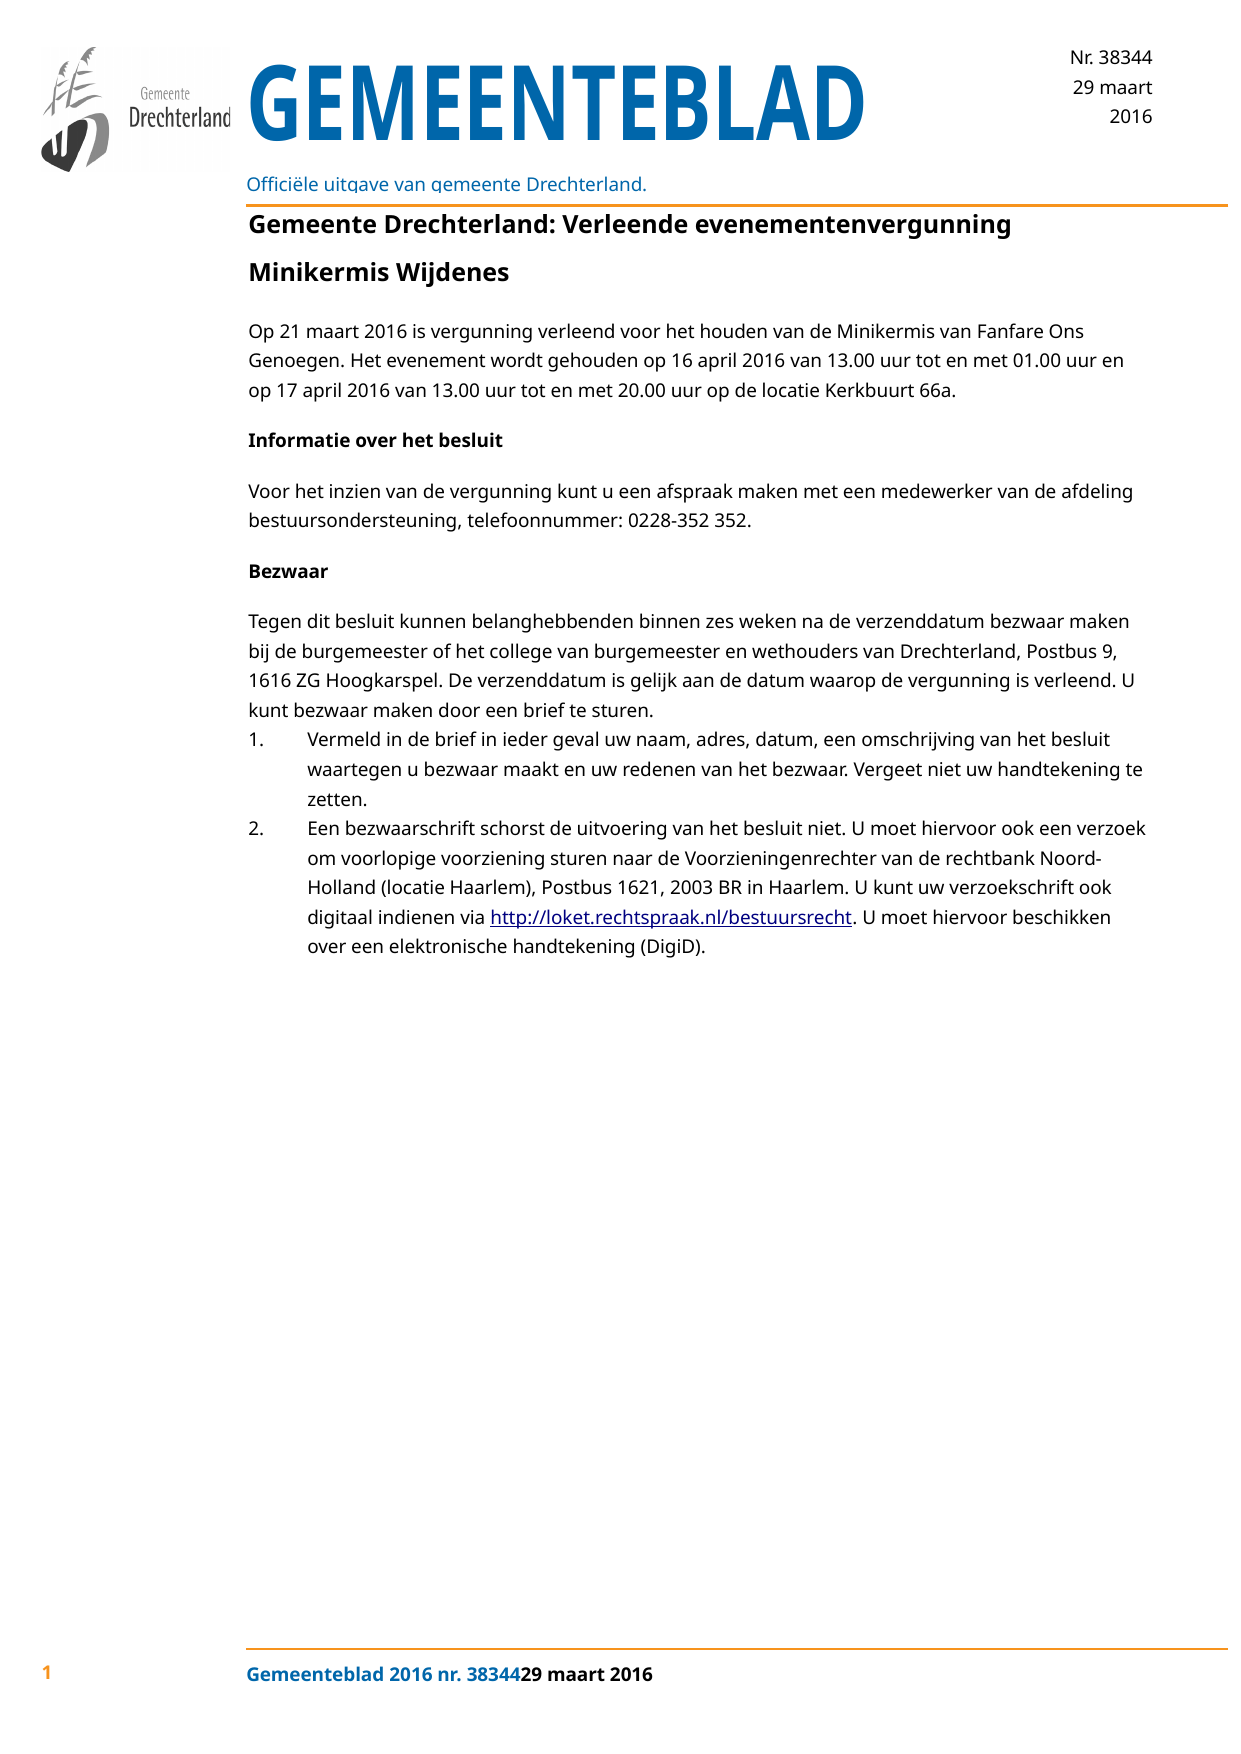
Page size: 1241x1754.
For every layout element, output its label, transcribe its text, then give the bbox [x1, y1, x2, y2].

text Informatie over het besluit [248, 427, 1152, 453]
text Voor het inzien van de vergunning kunt u een afspraak maken met een medewerker van de afdeling bestuursondersteuning, telefoonnummer: 0228-352 352. [248, 478, 1152, 533]
text Gemeente Drechterland: Verleende evenementenvergunning Minikermis Wijdenes [248, 207, 1152, 288]
list Vermeld in de brief in ieder geval uw naam, adres, datum, een omschrijving van het besluit waartegen u bezwaar maakt en uw redenen van het bezwaar. Vergeet niet uw handtekening te zetten. [248, 727, 1152, 812]
text Tegen dit besluit kunnen belanghebbenden binnen zes weken na de verzenddatum bezwaar maken bij de burgemeester of het college van burgemeester en wethouders van Drechterland, Postbus 9, 1616 ZG Hoogkarspel. De verzenddatum is gelijk aan de datum waarop de vergunning is verleend. U kunt bezwaar maken door een brief te sturen. [248, 608, 1152, 723]
list Een bezwaarschrift schorst de uitvoering van het besluit niet. U moet hiervoor ook een verzoek om voorlopige voorziening sturen naar de Voorzieningenrechter van de rechtbank Noord-Holland (locatie Haarlem), Postbus 1621, 2003 BR in Haarlem. U kunt uw verzoekschrift ook digitaal indienen via http://loket.rechtspraak.nl/bestuursrecht. U moet hiervoor beschikken over een elektronische handtekening (DigiD). [248, 815, 1152, 959]
text Op 21 maart 2016 is vergunning verleend voor het houden van de Minikermis van Fanfare Ons Genoegen. Het evenement wordt gehouden op 16 april 2016 van 13.00 uur tot en met 01.00 uur en op 17 april 2016 van 13.00 uur tot en met 20.00 uur op de locatie Kerkbuurt 66a. [248, 318, 1152, 403]
text Bezwaar [248, 558, 1152, 584]
picture [41, 47, 231, 172]
